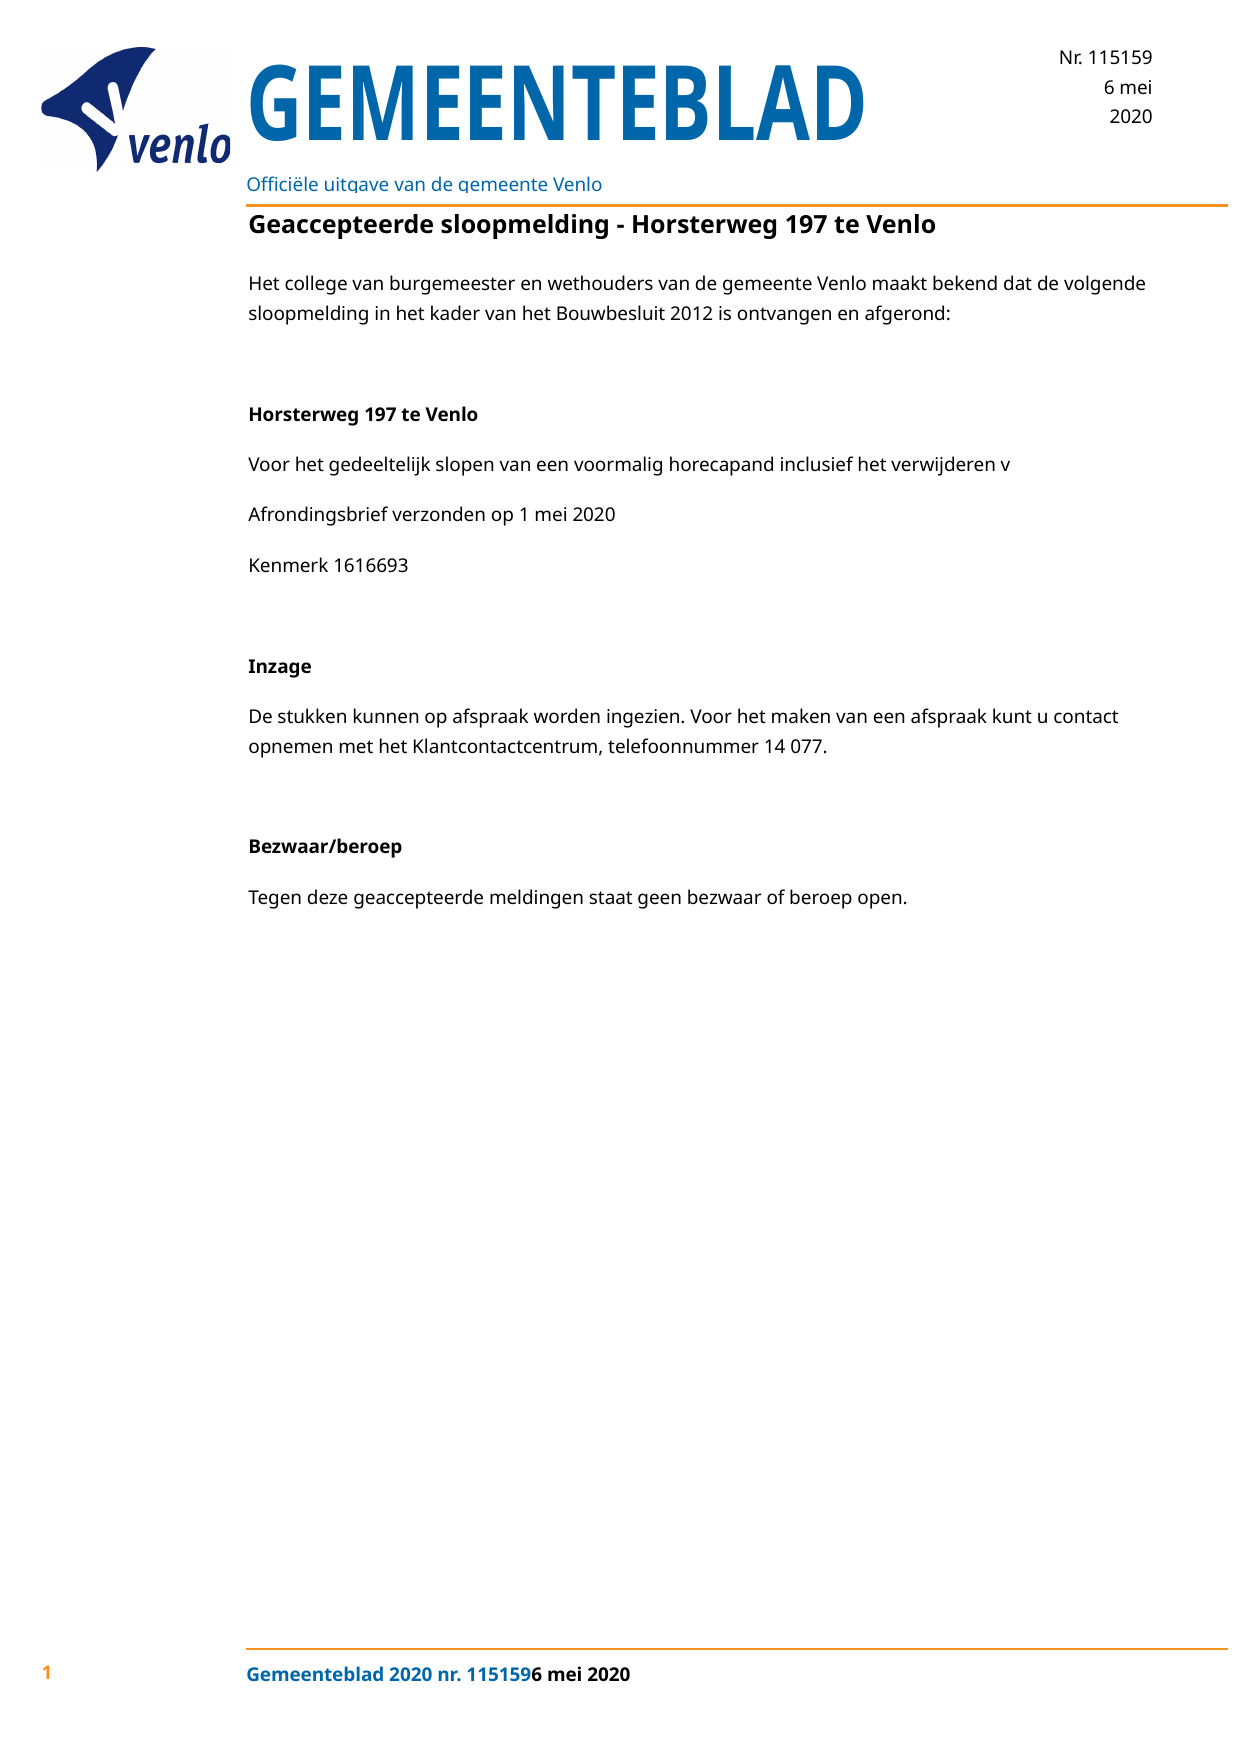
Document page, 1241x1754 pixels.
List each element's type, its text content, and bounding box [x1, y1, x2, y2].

text Horsterweg 197 te Venlo [248, 401, 1152, 426]
text Geaccepteerde sloopmelding - Horsterweg 197 te Venlo [248, 207, 1152, 241]
text Voor het gedeeltelijk slopen van een voormalig horecapand inclusief het verwijderen v [248, 451, 1152, 477]
text De stukken kunnen op afspraak worden ingezien. Voor het maken van een afspraak kunt u contact opnemen met het Klantcontactcentrum, telefoonnummer 14 077. [248, 703, 1152, 758]
text Bezwaar/beroep [248, 834, 1152, 859]
text Inzage [248, 653, 1152, 678]
picture [41, 47, 231, 172]
text Kenmerk 1616693 [248, 552, 1152, 578]
text Afrondingsbrief verzonden op 1 mei 2020 [248, 502, 1152, 527]
text Het college van burgemeester en wethouders van de gemeente Venlo maakt bekend dat de volgende sloopmelding in het kader van het Bouwbesluit 2012 is ontvangen en afgerond: [248, 270, 1152, 326]
text Tegen deze geaccepteerde meldingen staat geen bezwaar of beroep open. [248, 884, 1152, 910]
